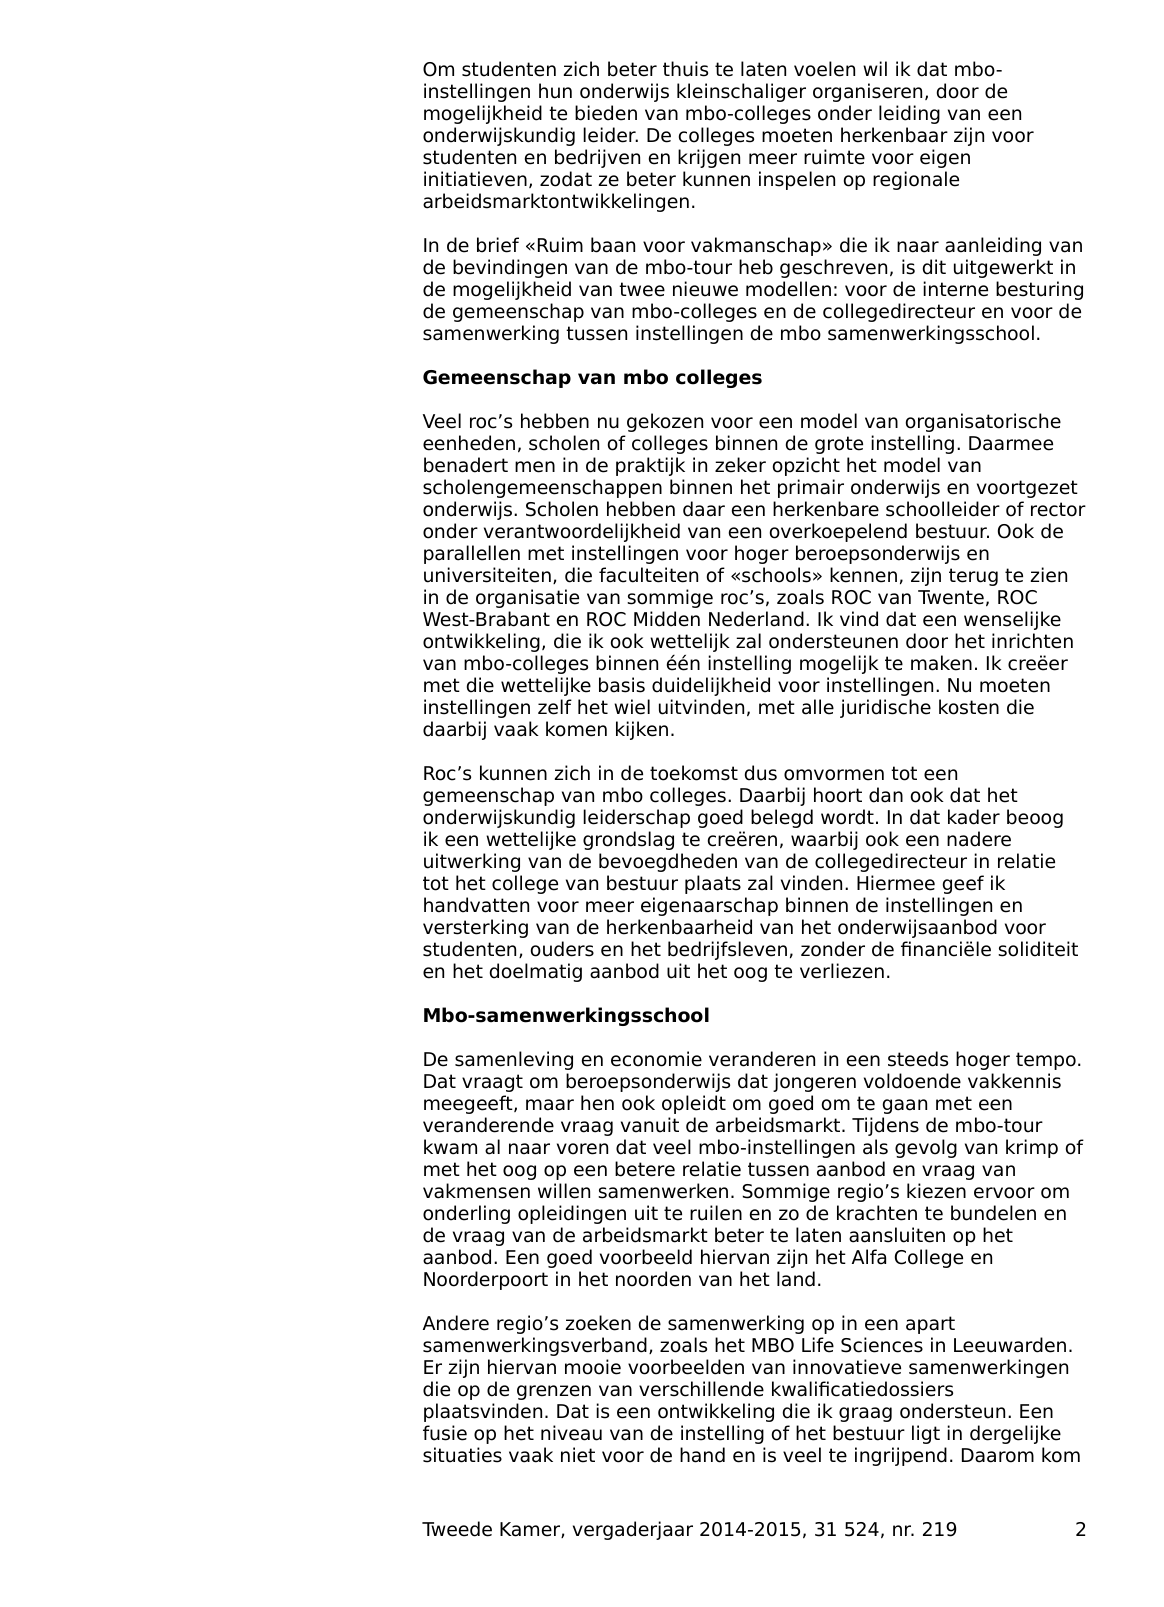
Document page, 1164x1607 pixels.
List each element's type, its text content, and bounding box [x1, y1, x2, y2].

text Roc’s kunnen zich in de toekomst dus omvormen tot een gemeenschap van mbo colleges. Daarbij hoort dan ook dat het onderwijskundig leiderschap goed belegd wordt. In dat kader beoog ik een wettelijke grondslag te creëren, waarbij ook een nadere uitwerking van de bevoegdheden van de collegedirecteur in relatie tot het college van bestuur plaats zal vinden. Hiermee geef ik handvatten voor meer eigenaarschap binnen de instellingen en versterking van de herkenbaarheid van het onderwijsaanbod voor studenten, ouders en het bedrijfsleven, zonder de financiële soliditeit en het doelmatig aanbod uit het oog te verliezen. [422, 763, 1087, 983]
subtitle Mbo-samenwerkingsschool [422, 1005, 1087, 1027]
text Andere regio’s zoeken de samenwerking op in een apart samenwerkingsverband, zoals het MBO Life Sciences in Leeuwarden. Er zijn hiervan mooie voorbeelden van innovatieve samenwerkingen die op de grenzen van verschillende kwalificatiedossiers plaatsvinden. Dat is een ontwikkeling die ik graag ondersteun. Een fusie op het niveau van de instelling of het bestuur ligt in dergelijke situaties vaak niet voor de hand en is veel te ingrijpend. Daarom kom [422, 1313, 1087, 1467]
subtitle Gemeenschap van mbo colleges [422, 367, 1087, 389]
text Om studenten zich beter thuis te laten voelen wil ik dat mbo-instellingen hun onderwijs kleinschaliger organiseren, door de mogelijkheid te bieden van mbo-colleges onder leiding van een onderwijskundig leider. De colleges moeten herkenbaar zijn voor studenten en bedrijven en krijgen meer ruimte voor eigen initiatieven, zodat ze beter kunnen inspelen op regionale arbeidsmarktontwikkelingen. [422, 59, 1087, 213]
text In de brief «Ruim baan voor vakmanschap» die ik naar aanleiding van de bevindingen van de mbo-tour heb geschreven, is dit uitgewerkt in de mogelijkheid van twee nieuwe modellen: voor de interne besturing de gemeenschap van mbo-colleges en de collegedirecteur en voor de samenwerking tussen instellingen de mbo samenwerkingsschool. [422, 235, 1087, 345]
text De samenleving en economie veranderen in een steeds hoger tempo. Dat vraagt om beroepsonderwijs dat jongeren voldoende vakkennis meegeeft, maar hen ook opleidt om goed om te gaan met een veranderende vraag vanuit de arbeidsmarkt. Tijdens de mbo-tour kwam al naar voren dat veel mbo-instellingen als gevolg van krimp of met het oog op een betere relatie tussen aanbod en vraag van vakmensen willen samenwerken. Sommige regio’s kiezen ervoor om onderling opleidingen uit te ruilen en zo de krachten te bundelen en de vraag van de arbeidsmarkt beter te laten aansluiten op het aanbod. Een goed voorbeeld hiervan zijn het Alfa College en Noorderpoort in het noorden van het land. [422, 1049, 1087, 1291]
text Veel roc’s hebben nu gekozen voor een model van organisatorische eenheden, scholen of colleges binnen de grote instelling. Daarmee benadert men in de praktijk in zeker opzicht het model van scholengemeenschappen binnen het primair onderwijs en voortgezet onderwijs. Scholen hebben daar een herkenbare schoolleider of rector onder verantwoordelijkheid van een overkoepelend bestuur. Ook de parallellen met instellingen voor hoger beroepsonderwijs en universiteiten, die faculteiten of «schools» kennen, zijn terug te zien in de organisatie van sommige roc’s, zoals ROC van Twente, ROC West-Brabant en ROC Midden Nederland. Ik vind dat een wenselijke ontwikkeling, die ik ook wettelijk zal ondersteunen door het inrichten van mbo-colleges binnen één instelling mogelijk te maken. Ik creëer met die wettelijke basis duidelijkheid voor instellingen. Nu moeten instellingen zelf het wiel uitvinden, met alle juridische kosten die daarbij vaak komen kijken. [422, 411, 1087, 741]
